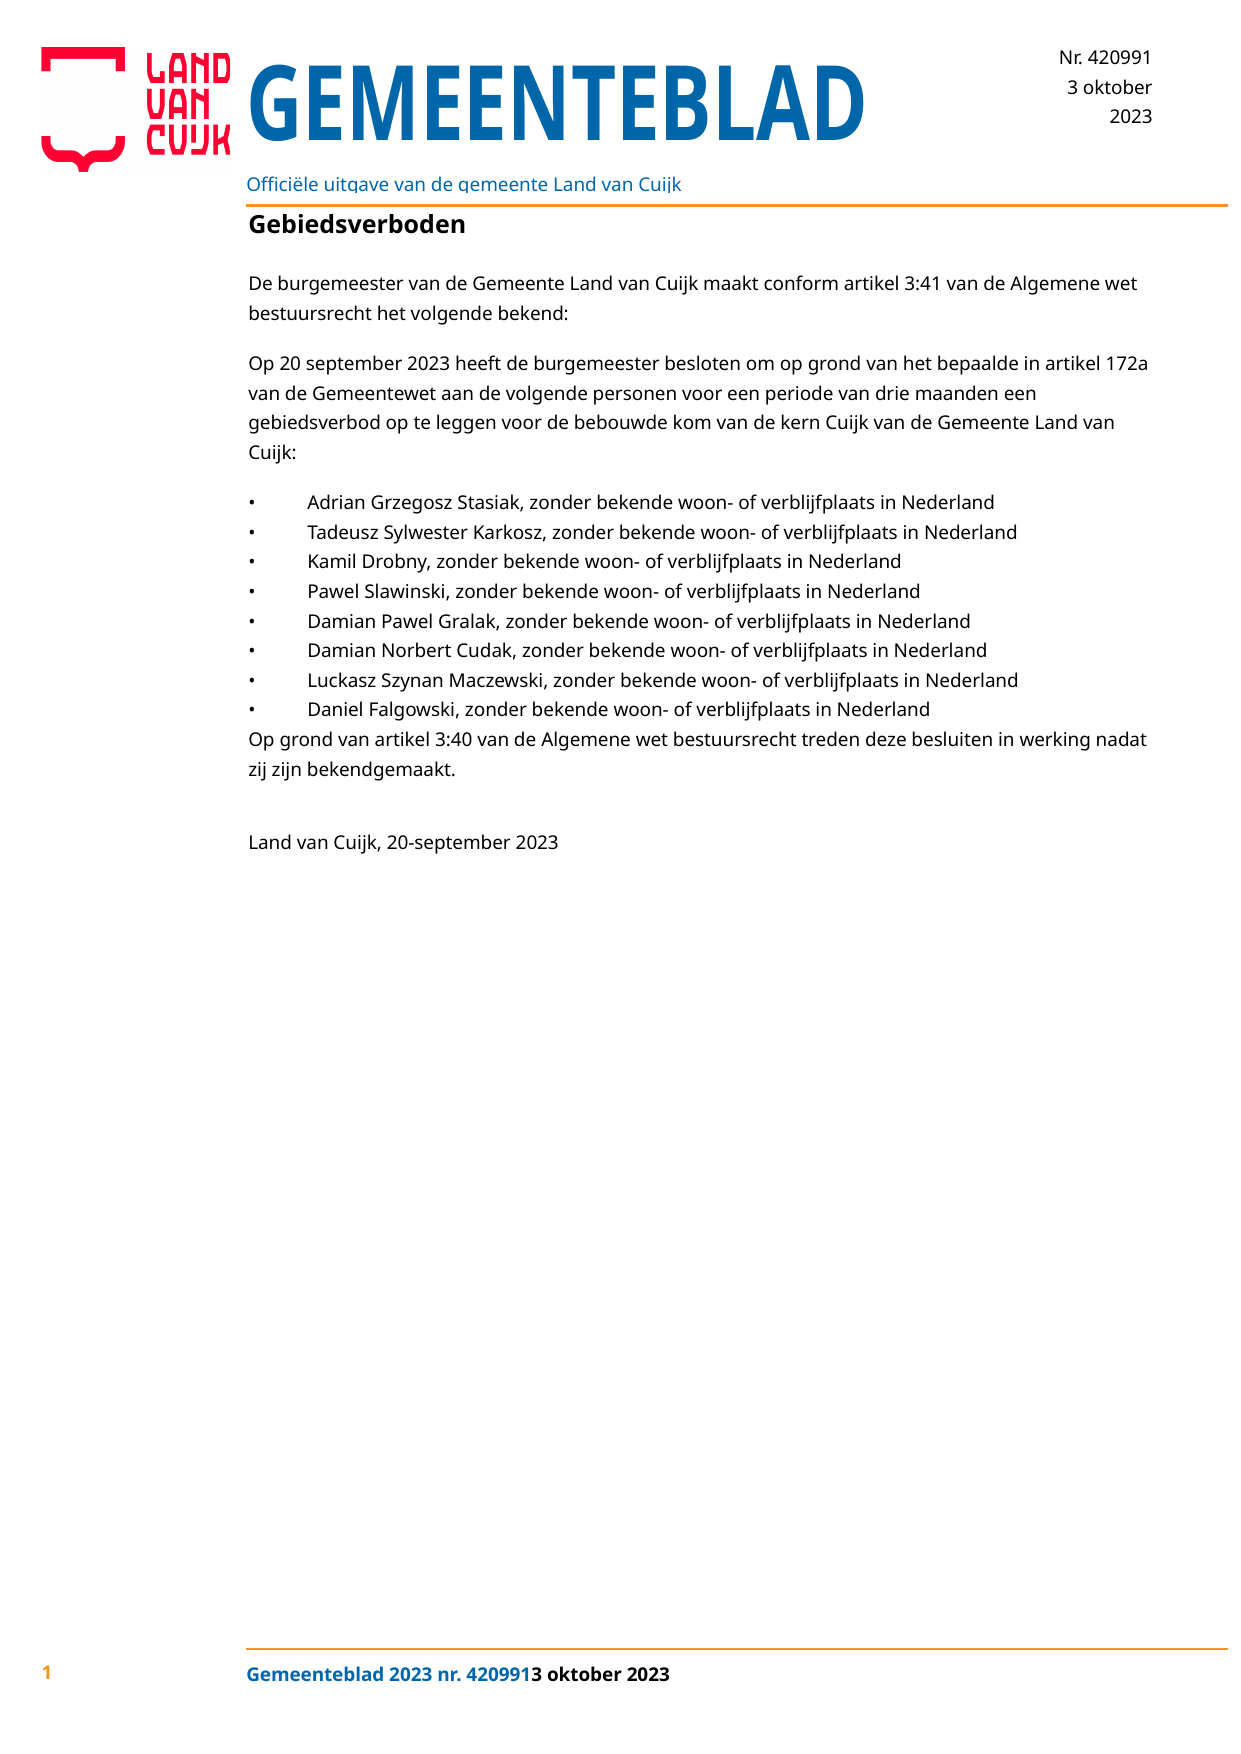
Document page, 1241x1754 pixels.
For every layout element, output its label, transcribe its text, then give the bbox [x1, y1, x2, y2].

list Luckasz Szynan Maczewski, zonder bekende woon- of verblijfplaats in Nederland [248, 667, 1152, 693]
text Land van Cuijk, 20-september 2023 [248, 829, 1152, 855]
list Pawel Slawinski, zonder bekende woon- of verblijfplaats in Nederland [248, 578, 1152, 604]
list Tadeusz Sylwester Karkosz, zonder bekende woon- of verblijfplaats in Nederland [248, 519, 1152, 545]
list Daniel Falgowski, zonder bekende woon- of verblijfplaats in Nederland [248, 697, 1152, 722]
list Kamil Drobny, zonder bekende woon- of verblijfplaats in Nederland [248, 549, 1152, 574]
list Damian Norbert Cudak, zonder bekende woon- of verblijfplaats in Nederland [248, 637, 1152, 663]
text Gebiedsverboden [248, 207, 1152, 241]
list Adrian Grzegosz Stasiak, zonder bekende woon- of verblijfplaats in Nederland [248, 489, 1152, 515]
picture [41, 47, 231, 172]
list Damian Pawel Gralak, zonder bekende woon- of verblijfplaats in Nederland [248, 608, 1152, 633]
text Op 20 september 2023 heeft de burgemeester besloten om op grond van het bepaalde in artikel 172a van de Gemeentewet aan de volgende personen voor een periode van drie maanden een gebiedsverbod op te leggen voor de bebouwde kom van de kern Cuijk van de Gemeente Land van Cuijk: [248, 350, 1152, 465]
text Op grond van artikel 3:40 van de Algemene wet bestuursrecht treden deze besluiten in werking nadat zij zijn bekendgemaakt. [248, 726, 1152, 781]
text De burgemeester van de Gemeente Land van Cuijk maakt conform artikel 3:41 van de Algemene wet bestuursrecht het volgende bekend: [248, 270, 1152, 326]
